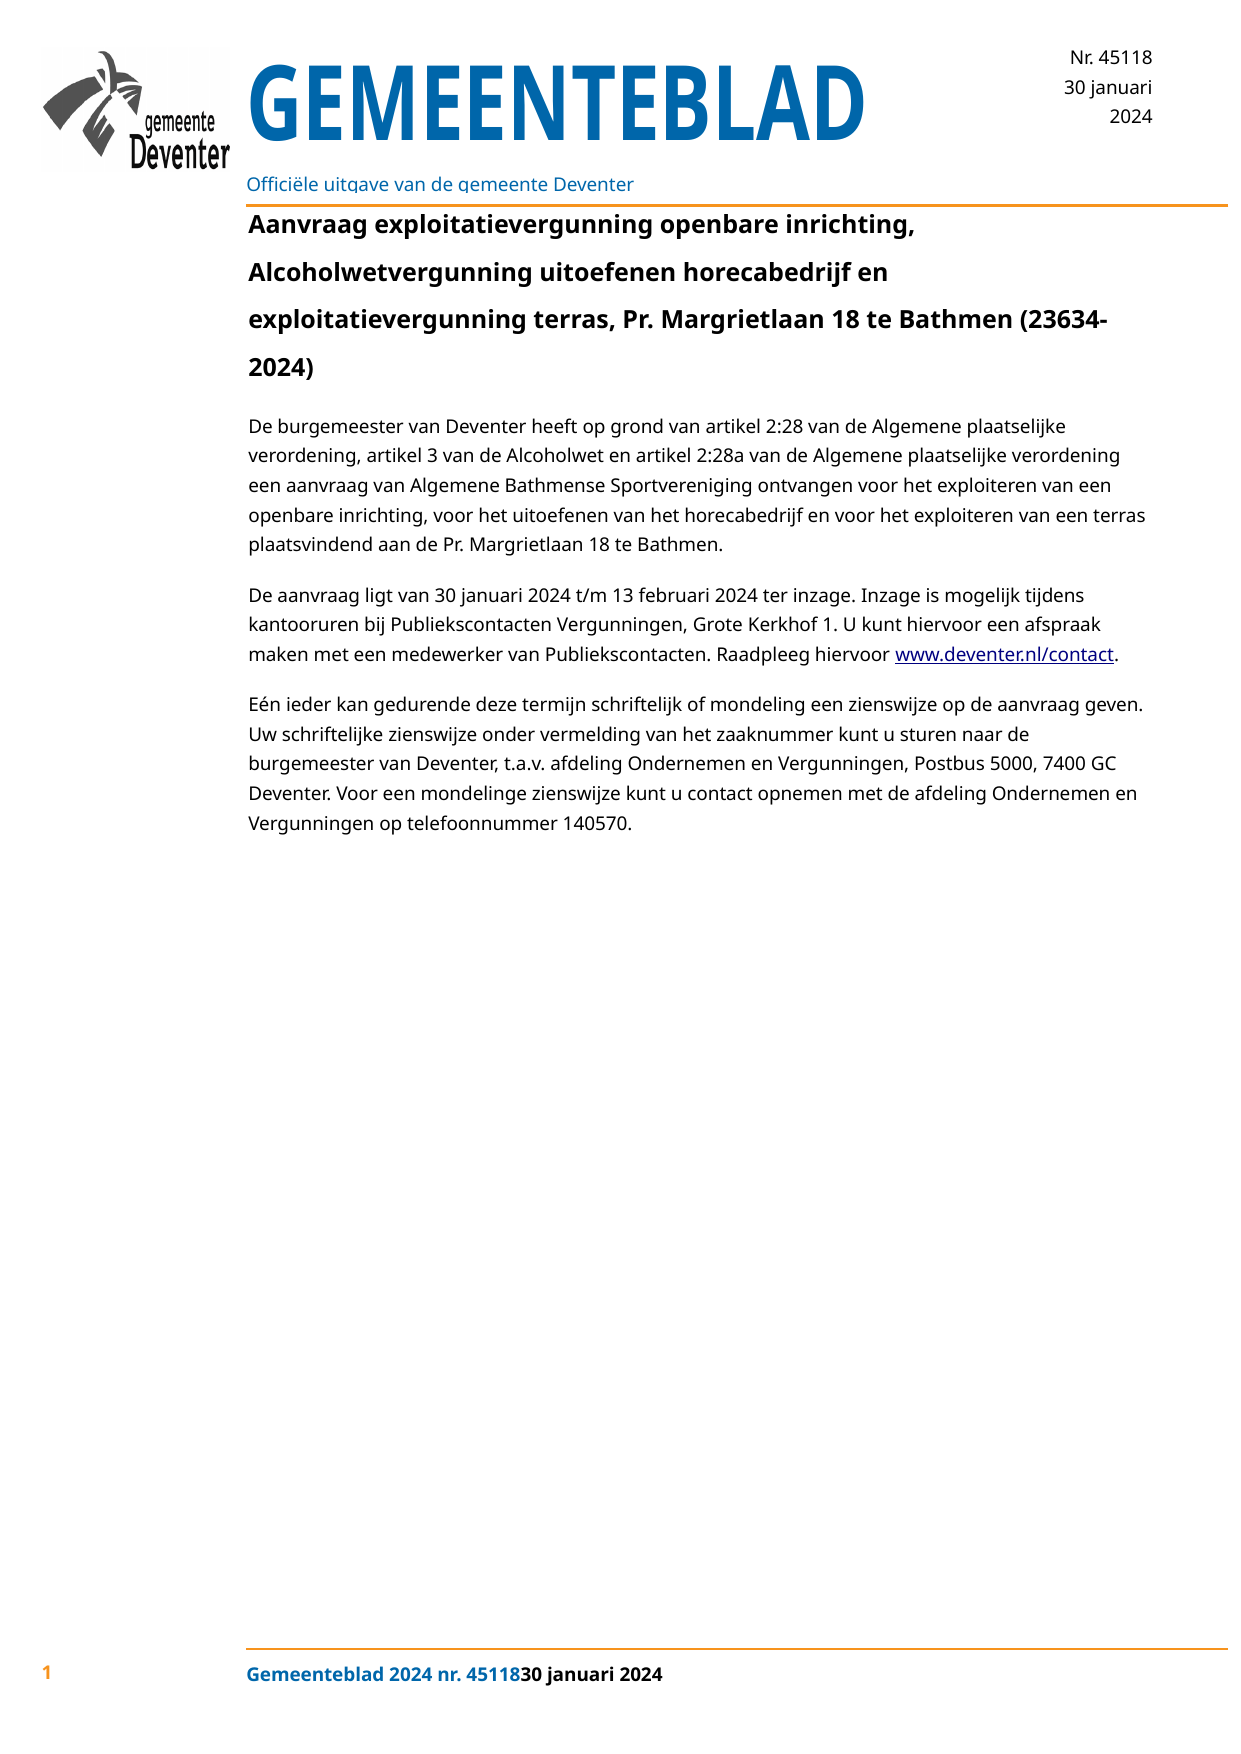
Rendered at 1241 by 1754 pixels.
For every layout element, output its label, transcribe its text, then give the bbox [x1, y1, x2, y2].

text Aanvraag exploitatievergunning openbare inrichting, Alcoholwetvergunning uitoefenen horecabedrijf en exploitatievergunning terras, Pr. Margrietlaan 18 te Bathmen (23634-2024) [248, 207, 1152, 384]
text De burgemeester van Deventer heeft op grond van artikel 2:28 van de Algemene plaatselijke verordening, artikel 3 van de Alcoholwet en artikel 2:28a van de Algemene plaatselijke verordening een aanvraag van Algemene Bathmense Sportvereniging ontvangen voor het exploiteren van een openbare inrichting, voor het uitoefenen van het horecabedrijf en voor het exploiteren van een terras plaatsvindend aan de Pr. Margrietlaan 18 te Bathmen. [248, 413, 1152, 557]
text Eén ieder kan gedurende deze termijn schriftelijk of mondeling een zienswijze op de aanvraag geven. Uw schriftelijke zienswijze onder vermelding van het zaaknummer kunt u sturen naar de burgemeester van Deventer, t.a.v. afdeling Ondernemen en Vergunningen, Postbus 5000, 7400 GC Deventer. Voor een mondelinge zienswijze kunt u contact opnemen met de afdeling Ondernemen en Vergunningen op telefoonnummer 140570. [248, 691, 1152, 836]
picture [41, 47, 231, 172]
text De aanvraag ligt van 30 januari 2024 t/m 13 februari 2024 ter inzage. Inzage is mogelijk tijdens kantooruren bij Publiekscontacten Vergunningen, Grote Kerkhof 1. U kunt hiervoor een afspraak maken met een medewerker van Publiekscontacten. Raadpleeg hiervoor www.deventer.nl/contact. [248, 582, 1152, 667]
